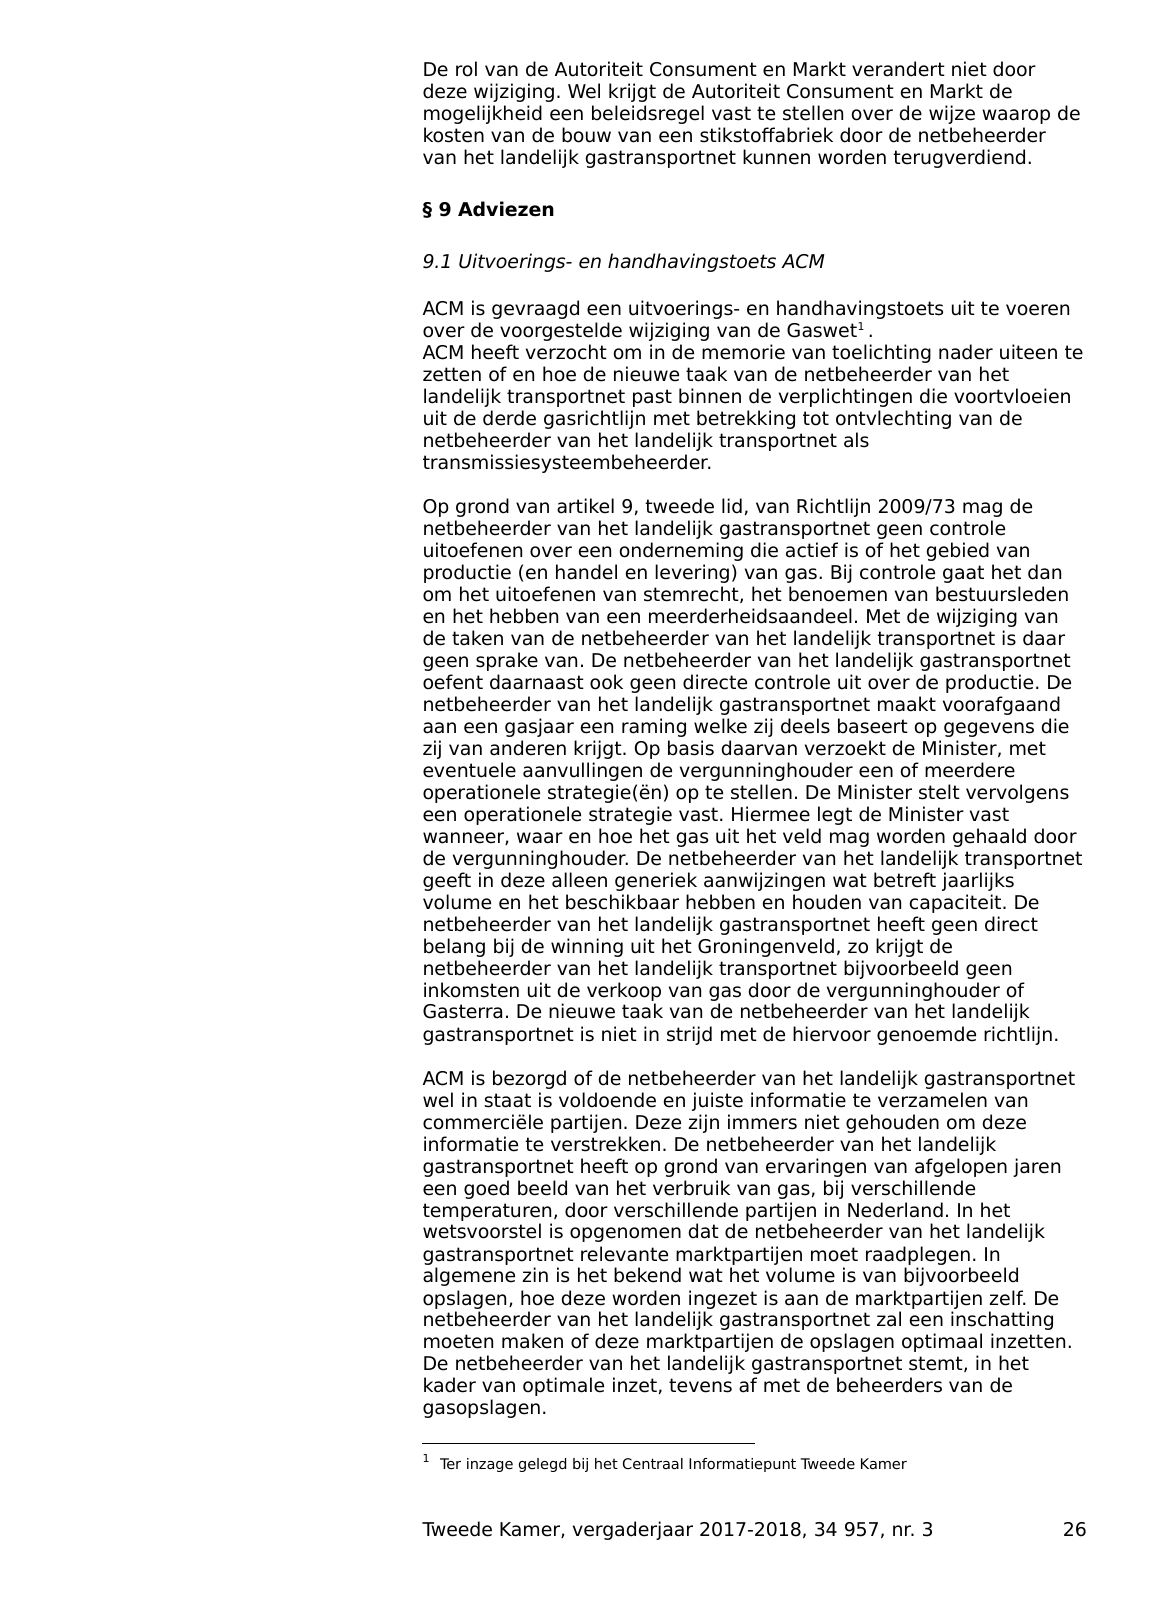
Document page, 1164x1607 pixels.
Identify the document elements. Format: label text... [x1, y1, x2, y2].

text Ter inzage gelegd bij het Centraal Informatiepunt Tweede Kamer [422, 1452, 1087, 1474]
text Op grond van artikel 9, tweede lid, van Richtlijn 2009/73 mag de netbeheerder van het landelijk gastransportnet geen controle uitoefenen over een onderneming die actief is of het gebied van productie (en handel en levering) van gas. Bij controle gaat het dan om het uitoefenen van stemrecht, het benoemen van bestuursleden en het hebben van een meerderheidsaandeel. Met de wijziging van de taken van de netbeheerder van het landelijk transportnet is daar geen sprake van. De netbeheerder van het landelijk gastransportnet oefent daarnaast ook geen directe controle uit over de productie. De netbeheerder van het landelijk gastransportnet maakt voorafgaand aan een gasjaar een raming welke zij deels baseert op gegevens die zij van anderen krijgt. Op basis daarvan verzoekt de Minister, met eventuele aanvullingen de vergunninghouder een of meerdere operationele strategie(ën) op te stellen. De Minister stelt vervolgens een operationele strategie vast. Hiermee legt de Minister vast wanneer, waar en hoe het gas uit het veld mag worden gehaald door de vergunninghouder. De netbeheerder van het landelijk transportnet geeft in deze alleen generiek aanwijzingen wat betreft jaarlijks volume en het beschikbaar hebben en houden van capaciteit. De netbeheerder van het landelijk gastransportnet heeft geen direct belang bij de winning uit het Groningenveld, zo krijgt de netbeheerder van het landelijk transportnet bijvoorbeeld geen inkomsten uit de verkoop van gas door de vergunninghouder of Gasterra. De nieuwe taak van de netbeheerder van het landelijk gastransportnet is niet in strijd met de hiervoor genoemde richtlijn. [422, 496, 1087, 1045]
text ACM heeft verzocht om in de memorie van toelichting nader uiteen te zetten of en hoe de nieuwe taak van de netbeheerder van het landelijk transportnet past binnen de verplichtingen die voortvloeien uit de derde gasrichtlijn met betrekking tot ontvlechting van de netbeheerder van het landelijk transportnet als transmissiesysteembeheerder. [422, 342, 1087, 474]
subtitle § 9 Adviezen [422, 199, 1087, 221]
text De rol van de Autoriteit Consument en Markt verandert niet door deze wijziging. Wel krijgt de Autoriteit Consument en Markt de mogelijkheid een beleidsregel vast te stellen over de wijze waarop de kosten van de bouw van een stikstoffabriek door de netbeheerder van het landelijk gastransportnet kunnen worden terugverdiend. [422, 59, 1087, 169]
text ACM is gevraagd een uitvoerings- en handhavingstoets uit te voeren over de voorgestelde wijziging van de Gaswet. [422, 298, 1087, 342]
text ACM is bezorgd of de netbeheerder van het landelijk gastransportnet wel in staat is voldoende en juiste informatie te verzamelen van commerciële partijen. Deze zijn immers niet gehouden om deze informatie te verstrekken. De netbeheerder van het landelijk gastransportnet heeft op grond van ervaringen van afgelopen jaren een goed beeld van het verbruik van gas, bij verschillende temperaturen, door verschillende partijen in Nederland. In het wetsvoorstel is opgenomen dat de netbeheerder van het landelijk gastransportnet relevante marktpartijen moet raadplegen. In algemene zin is het bekend wat het volume is van bijvoorbeeld opslagen, hoe deze worden ingezet is aan de marktpartijen zelf. De netbeheerder van het landelijk gastransportnet zal een inschatting moeten maken of deze marktpartijen de opslagen optimaal inzetten. De netbeheerder van het landelijk gastransportnet stemt, in het kader van optimale inzet, tevens af met de beheerders van de gasopslagen. [422, 1068, 1087, 1419]
subtitle 9.1 Uitvoerings- en handhavingstoets ACM [422, 251, 1087, 273]
